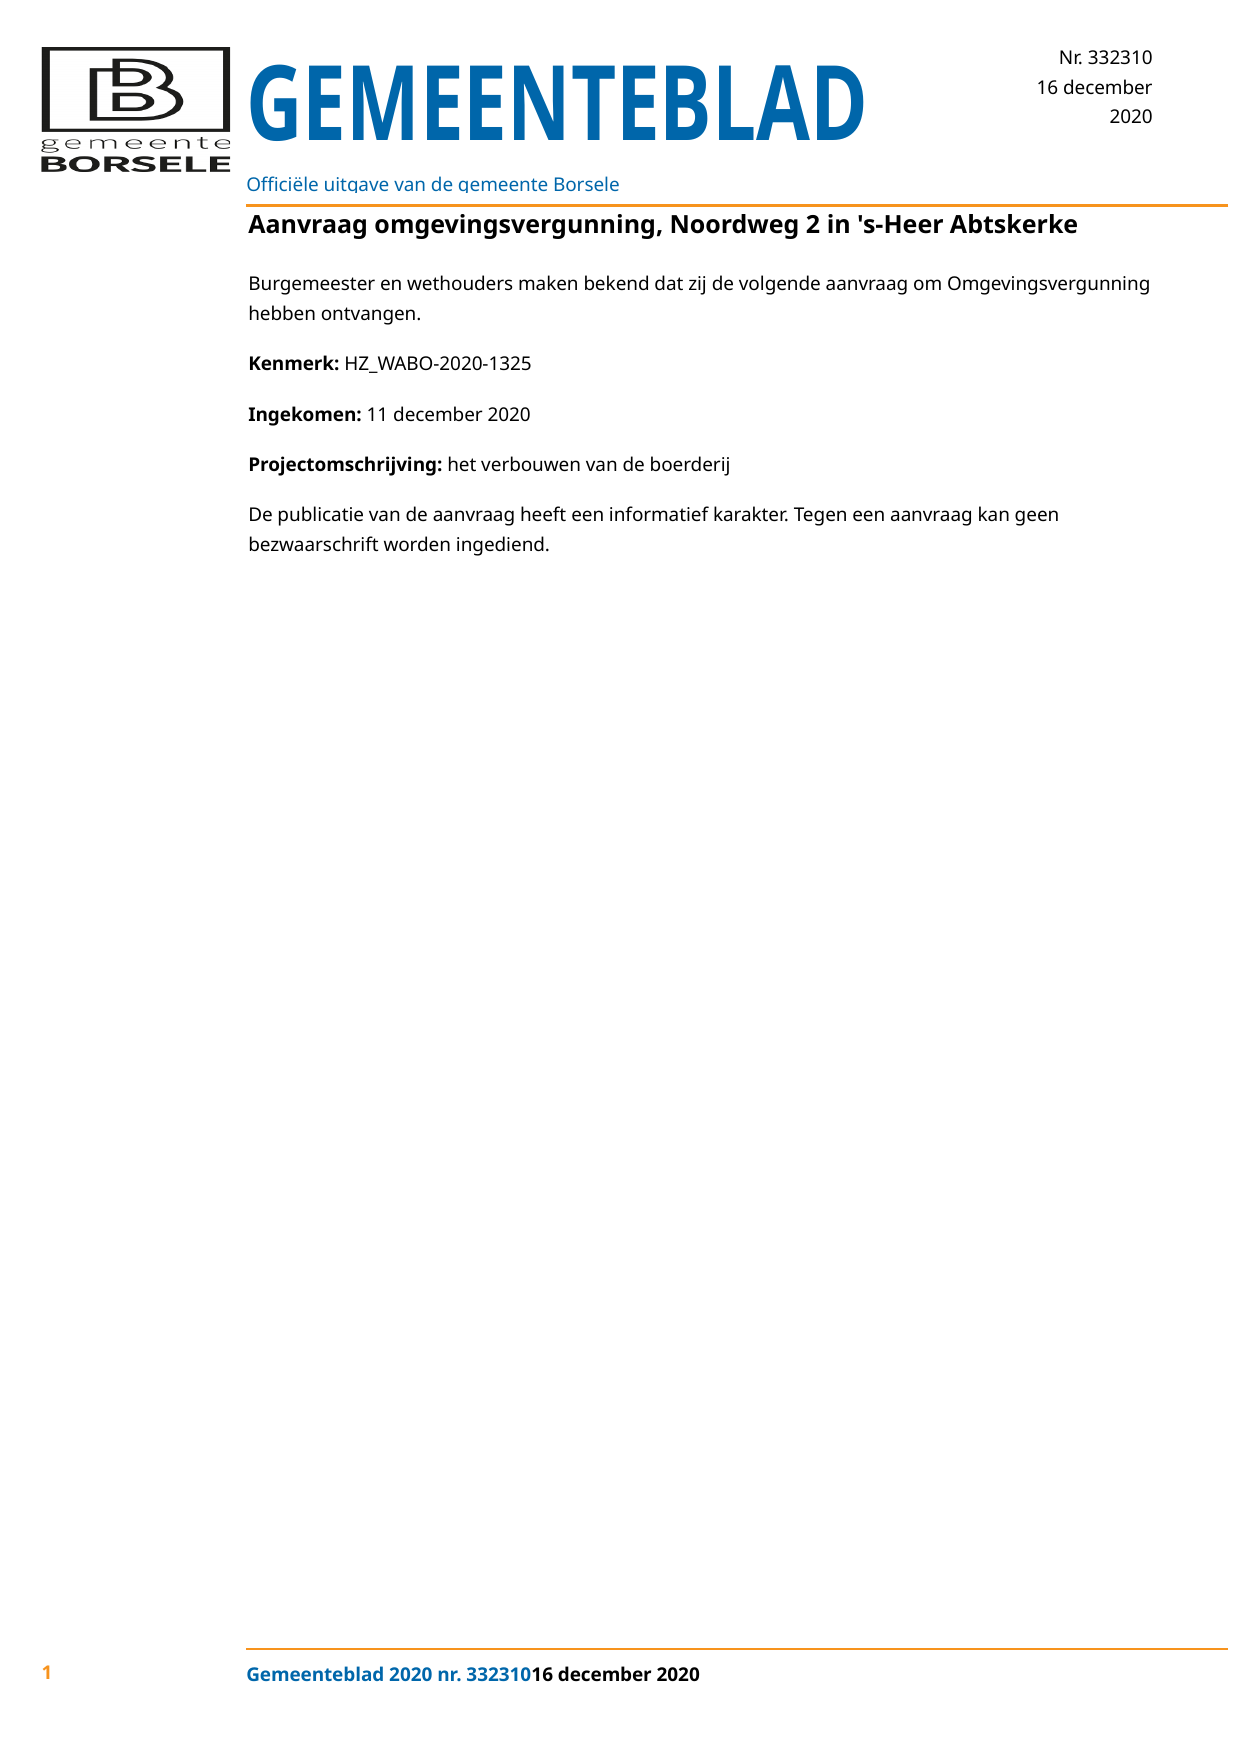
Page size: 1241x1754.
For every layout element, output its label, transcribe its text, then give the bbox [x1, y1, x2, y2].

text Burgemeester en wethouders maken bekend dat zij de volgende aanvraag om Omgevingsvergunning hebben ontvangen. [248, 270, 1152, 326]
text Projectomschrijving: het verbouwen van de boerderij [248, 451, 1152, 477]
text Kenmerk: HZ_WABO-2020-1325 [248, 350, 1152, 376]
text Aanvraag omgevingsvergunning, Noordweg 2 in 's-Heer Abtskerke [248, 207, 1152, 241]
picture [41, 47, 231, 172]
text De publicatie van de aanvraag heeft een informatief karakter. Tegen een aanvraag kan geen bezwaarschrift worden ingediend. [248, 502, 1152, 557]
text Ingekomen: 11 december 2020 [248, 401, 1152, 426]
